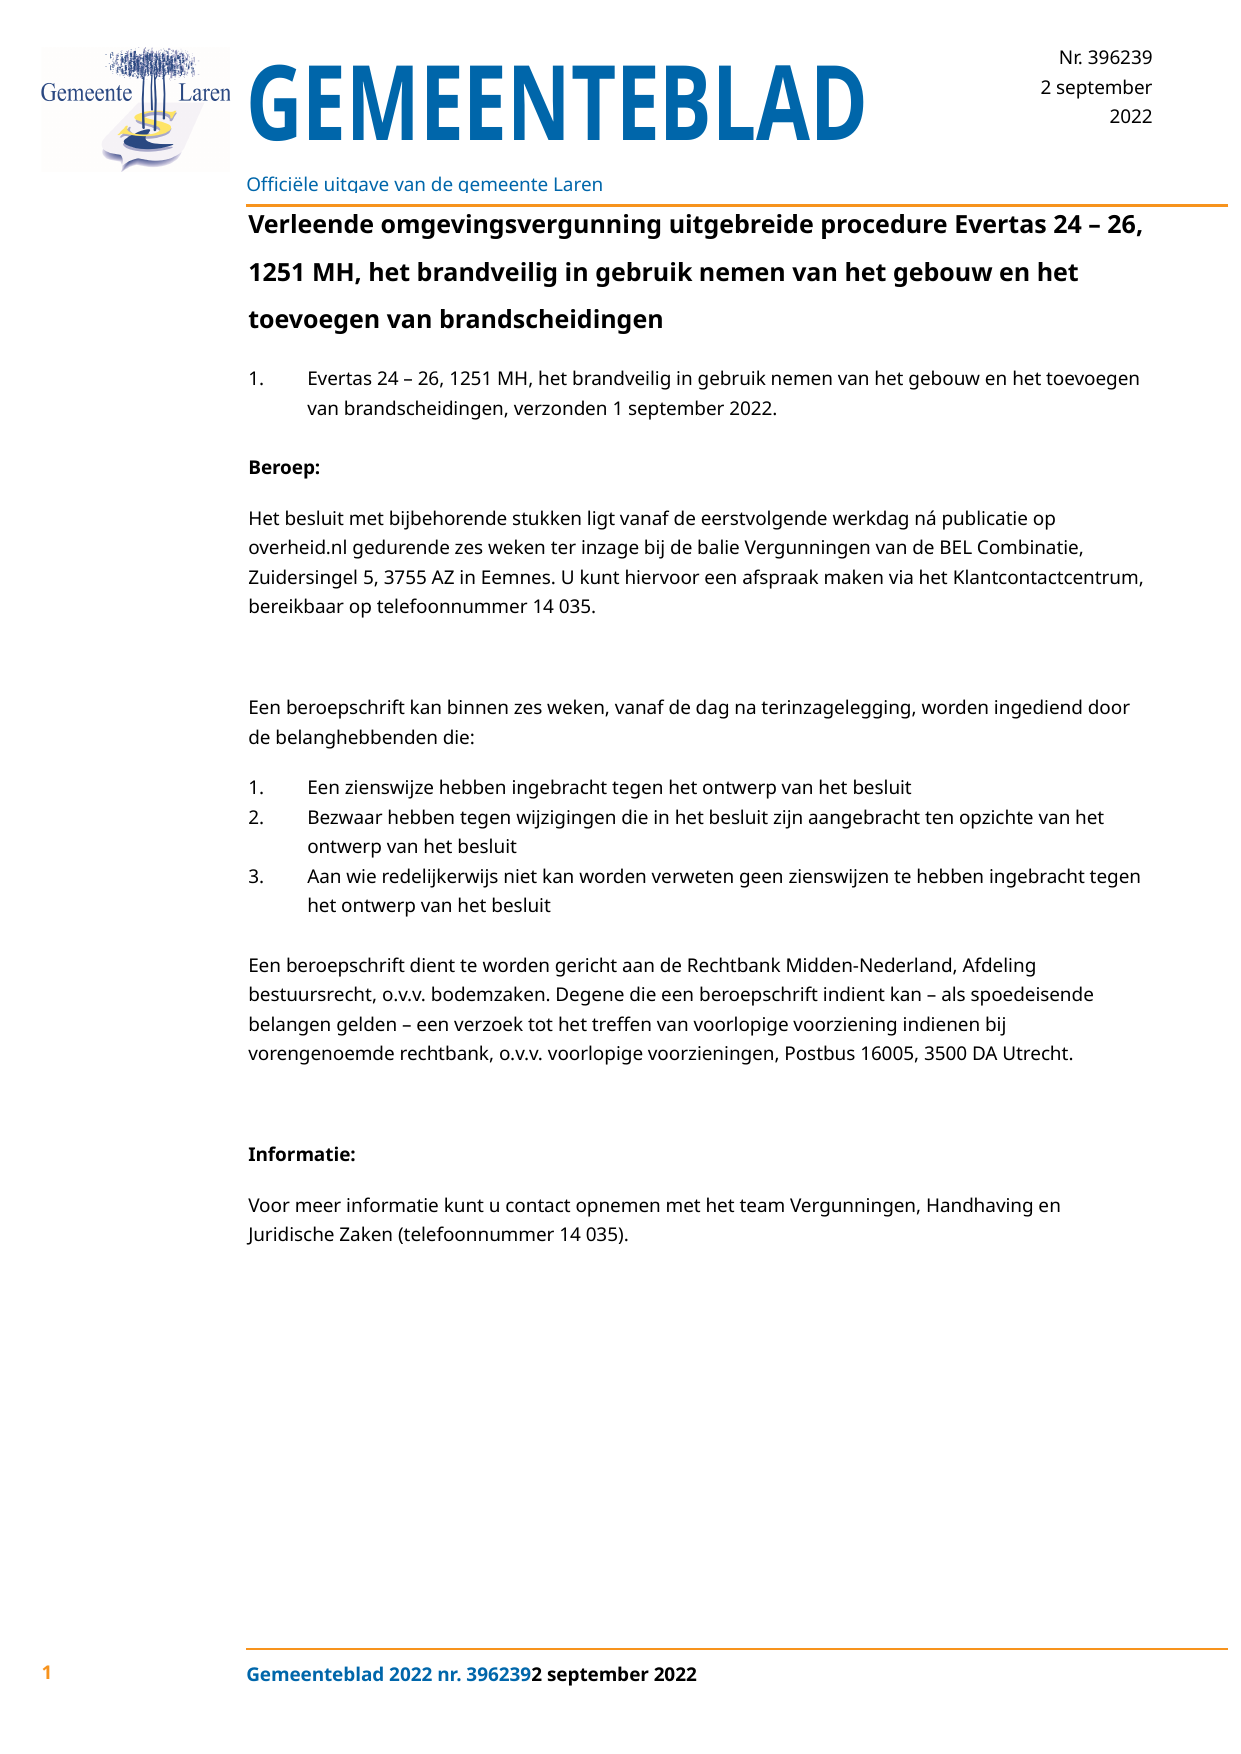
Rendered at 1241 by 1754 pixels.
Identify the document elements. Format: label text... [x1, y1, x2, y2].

text Het besluit met bijbehorende stukken ligt vanaf de eerstvolgende werkdag ná publicatie op overheid.nl gedurende zes weken ter inzage bij de balie Vergunningen van de BEL Combinatie, Zuidersingel 5, 3755 AZ in Eemnes. U kunt hiervoor een afspraak maken via het Klantcontactcentrum, bereikbaar op telefoonnummer 14 035. [248, 505, 1152, 619]
list Bezwaar hebben tegen wijzigingen die in het besluit zijn aangebracht ten opzichte van het ontwerp van het besluit [248, 804, 1152, 859]
list Evertas 24 – 26, 1251 MH, het brandveilig in gebruik nemen van het gebouw en het toevoegen van brandscheidingen, verzonden 1 september 2022. [248, 366, 1152, 421]
text Voor meer informatie kunt u contact opnemen met het team Vergunningen, Handhaving en Juridische Zaken (telefoonnummer 14 035). [248, 1192, 1152, 1247]
list Aan wie redelijkerwijs niet kan worden verweten geen zienswijzen te hebben ingebracht tegen het ontwerp van het besluit [248, 863, 1152, 918]
text Informatie: [248, 1141, 1152, 1167]
text Een beroepschrift kan binnen zes weken, vanaf de dag na terinzagelegging, worden ingediend door de belanghebbenden die: [248, 694, 1152, 749]
text Verleende omgevingsvergunning uitgebreide procedure Evertas 24 – 26, 1251 MH, het brandveilig in gebruik nemen van het gebouw en het toevoegen van brandscheidingen [248, 207, 1152, 336]
picture [41, 47, 231, 172]
text Een beroepschrift dient te worden gericht aan de Rechtbank Midden-Nederland, Afdeling bestuursrecht, o.v.v. bodemzaken. Degene die een beroepschrift indient kan – als spoedeisende belangen gelden – een verzoek tot het treffen van voorlopige voorziening indienen bij vorengenoemde rechtbank, o.v.v. voorlopige voorzieningen, Postbus 16005, 3500 DA Utrecht. [248, 952, 1152, 1066]
list Een zienswijze hebben ingebracht tegen het ontwerp van het besluit [248, 774, 1152, 800]
text Beroep: [248, 454, 1152, 480]
